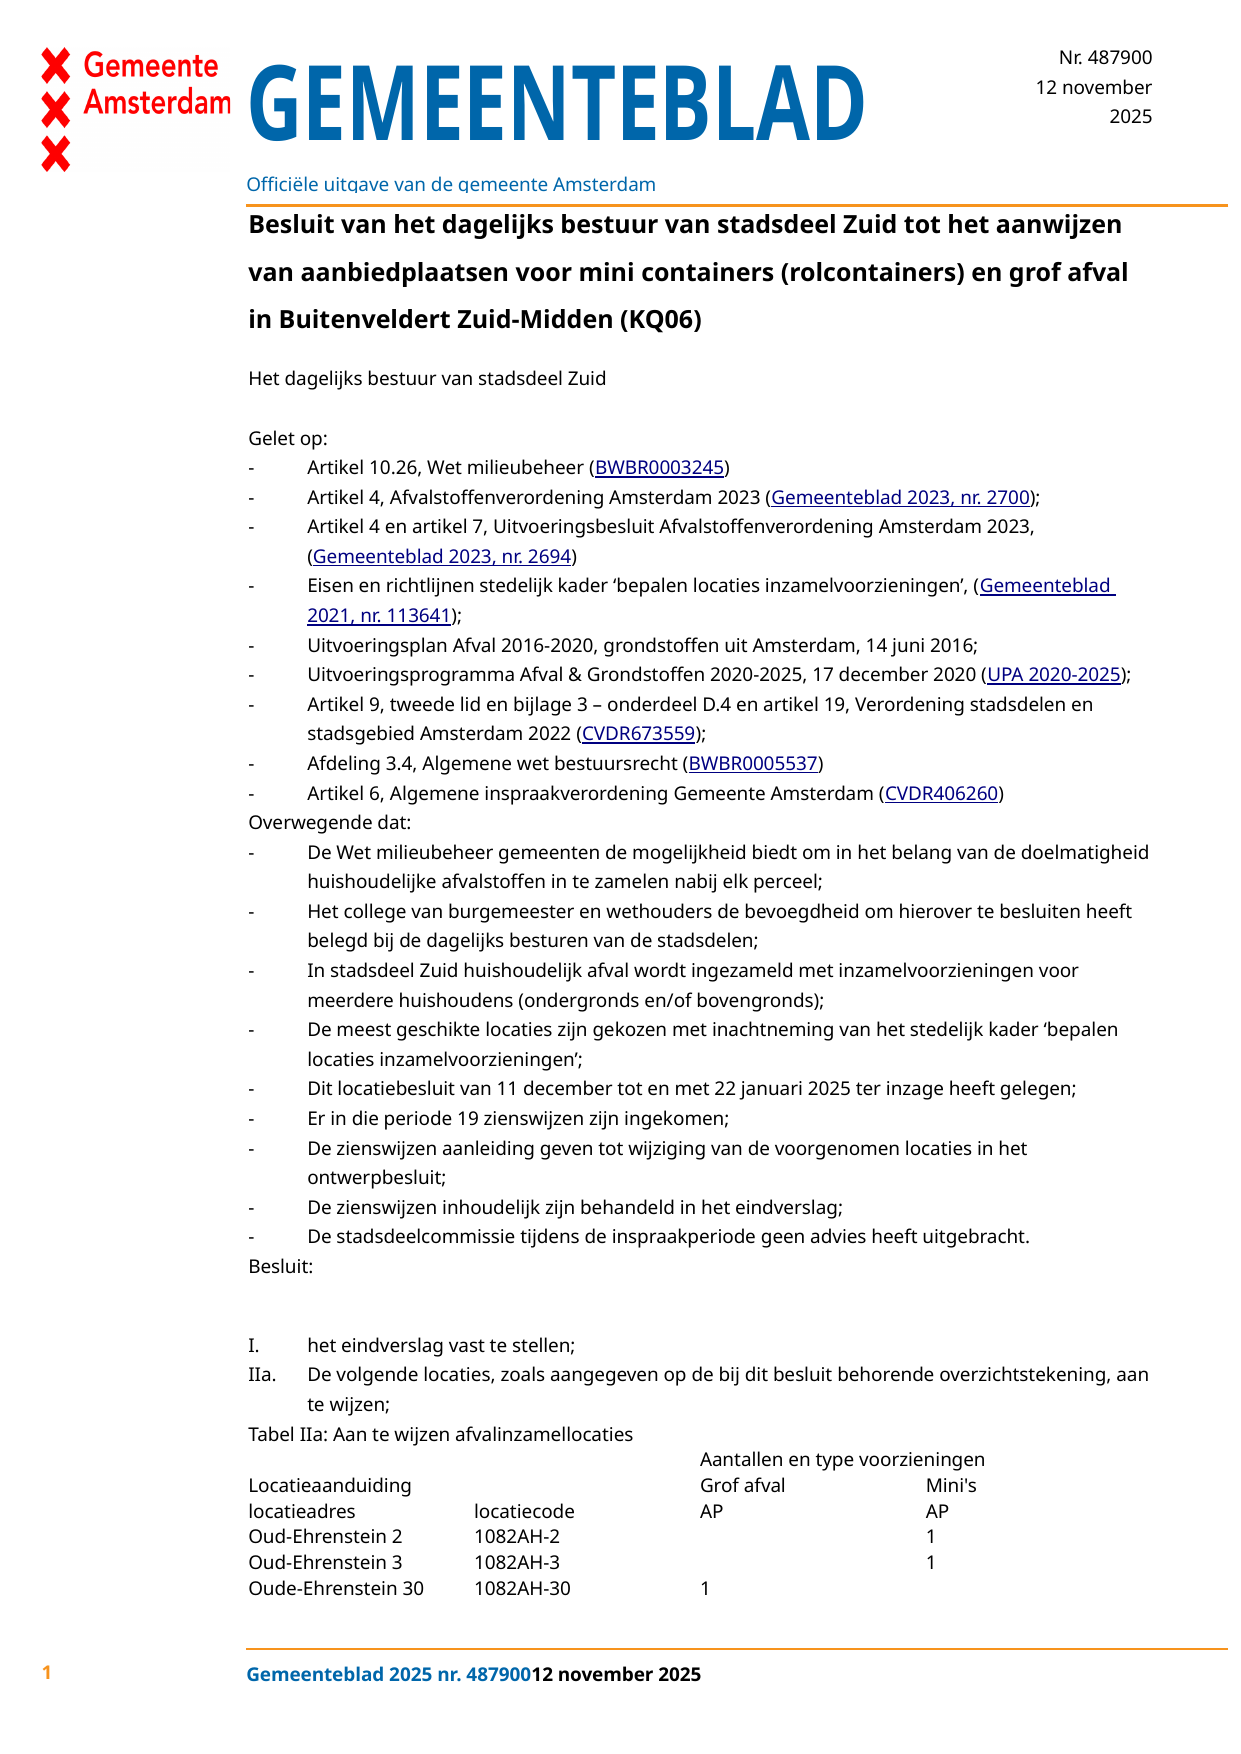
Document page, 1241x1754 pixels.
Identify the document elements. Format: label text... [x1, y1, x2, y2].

table_cell AP [700, 1498, 926, 1524]
table_cell 1082AH-3 [474, 1549, 700, 1575]
table_cell [700, 1524, 926, 1549]
list Uitvoeringsplan Afval 2016-2020, grondstoffen uit Amsterdam, 14 juni 2016; [248, 632, 1152, 657]
list De zienswijzen inhoudelijk zijn behandeld in het eindverslag; [248, 1194, 1152, 1219]
table_cell 1 [700, 1575, 926, 1601]
text Het dagelijks bestuur van stadsdeel Zuid [248, 366, 1152, 391]
list Artikel 4, Afvalstoffenverordening Amsterdam 2023 (Gemeenteblad 2023, nr. 2700); [248, 484, 1152, 509]
table_cell [926, 1575, 1152, 1601]
text Besluit van het dagelijks bestuur van stadsdeel Zuid tot het aanwijzen van aanbiedplaatsen voor mini containers (rolcontainers) en grof afval in Buitenveldert Zuid-Midden (KQ06) [248, 207, 1152, 336]
list Uitvoeringsprogramma Afval & Grondstoffen 2020-2025, 17 december 2020 (UPA 2020-2025); [248, 661, 1152, 687]
table_cell Grof afval [700, 1472, 926, 1498]
list In stadsdeel Zuid huishoudelijk afval wordt ingezameld met inzamelvoorzieningen voor meerdere huishoudens (ondergronds en/of bovengronds); [248, 957, 1152, 1012]
list Artikel 4 en artikel 7, Uitvoeringsbesluit Afvalstoffenverordening Amsterdam 2023, (Gemeenteblad 2023, nr. 2694) [248, 513, 1152, 569]
list Dit locatiebesluit van 11 december tot en met 22 januari 2025 ter inzage heeft gelegen; [248, 1076, 1152, 1101]
list Het college van burgemeester en wethouders de bevoegdheid om hierover te besluiten heeft belegd bij de dagelijks besturen van de stadsdelen; [248, 898, 1152, 953]
text Overwegende dat: [248, 809, 1152, 835]
table_cell Oud-Ehrenstein 3 [248, 1549, 474, 1575]
list Artikel 9, tweede lid en bijlage 3 – onderdeel D.4 en artikel 19, Verordening stadsdelen en stadsgebied Amsterdam 2022 (CVDR673559); [248, 691, 1152, 746]
text Besluit: [248, 1253, 1152, 1279]
table_cell 1082AH-30 [474, 1575, 700, 1601]
list Artikel 10.26, Wet milieubeheer (BWBR0003245) [248, 454, 1152, 480]
table_cell Oude-Ehrenstein 30 [248, 1575, 474, 1601]
list Afdeling 3.4, Algemene wet bestuursrecht (BWBR0005537) [248, 750, 1152, 776]
table_cell 1 [926, 1549, 1152, 1575]
list De meest geschikte locaties zijn gekozen met inachtneming van het stedelijk kader ‘bepalen locaties inzamelvoorzieningen’; [248, 1016, 1152, 1072]
list Er in die periode 19 zienswijzen zijn ingekomen; [248, 1105, 1152, 1131]
table_cell Aantallen en type voorzieningen [700, 1446, 1152, 1472]
table_cell [700, 1549, 926, 1575]
table_cell 1082AH-2 [474, 1524, 700, 1549]
table_cell 1 [926, 1524, 1152, 1549]
list De volgende locaties, zoals aangegeven op de bij dit besluit behorende overzichtstekening, aan te wijzen; [248, 1361, 1152, 1417]
table_cell AP [926, 1498, 1152, 1524]
table_header Tabel IIa: Aan te wijzen afvalinzamellocaties [248, 1421, 1152, 1446]
list De zienswijzen aanleiding geven tot wijziging van de voorgenomen locaties in het ontwerpbesluit; [248, 1135, 1152, 1190]
table_cell locatieadres [248, 1498, 474, 1524]
list Artikel 6, Algemene inspraakverordening Gemeente Amsterdam (CVDR406260) [248, 780, 1152, 805]
table_cell Oud-Ehrenstein 2 [248, 1524, 474, 1549]
table_cell Locatieaanduiding [248, 1472, 700, 1498]
list De Wet milieubeheer gemeenten de mogelijkheid biedt om in het belang van de doelmatigheid huishoudelijke afvalstoffen in te zamelen nabij elk perceel; [248, 839, 1152, 894]
table_cell Mini's [926, 1472, 1152, 1498]
list het eindverslag vast te stellen; [248, 1332, 1152, 1358]
table_cell locatiecode [474, 1498, 700, 1524]
table_cell [248, 1446, 700, 1472]
picture [41, 47, 231, 172]
text Gelet op: [248, 425, 1152, 450]
list De stadsdeelcommissie tijdens de inspraakperiode geen advies heeft uitgebracht. [248, 1223, 1152, 1249]
list Eisen en richtlijnen stedelijk kader ‘bepalen locaties inzamelvoorzieningen’, (Gemeenteblad 2021, nr. 113641); [248, 573, 1152, 628]
